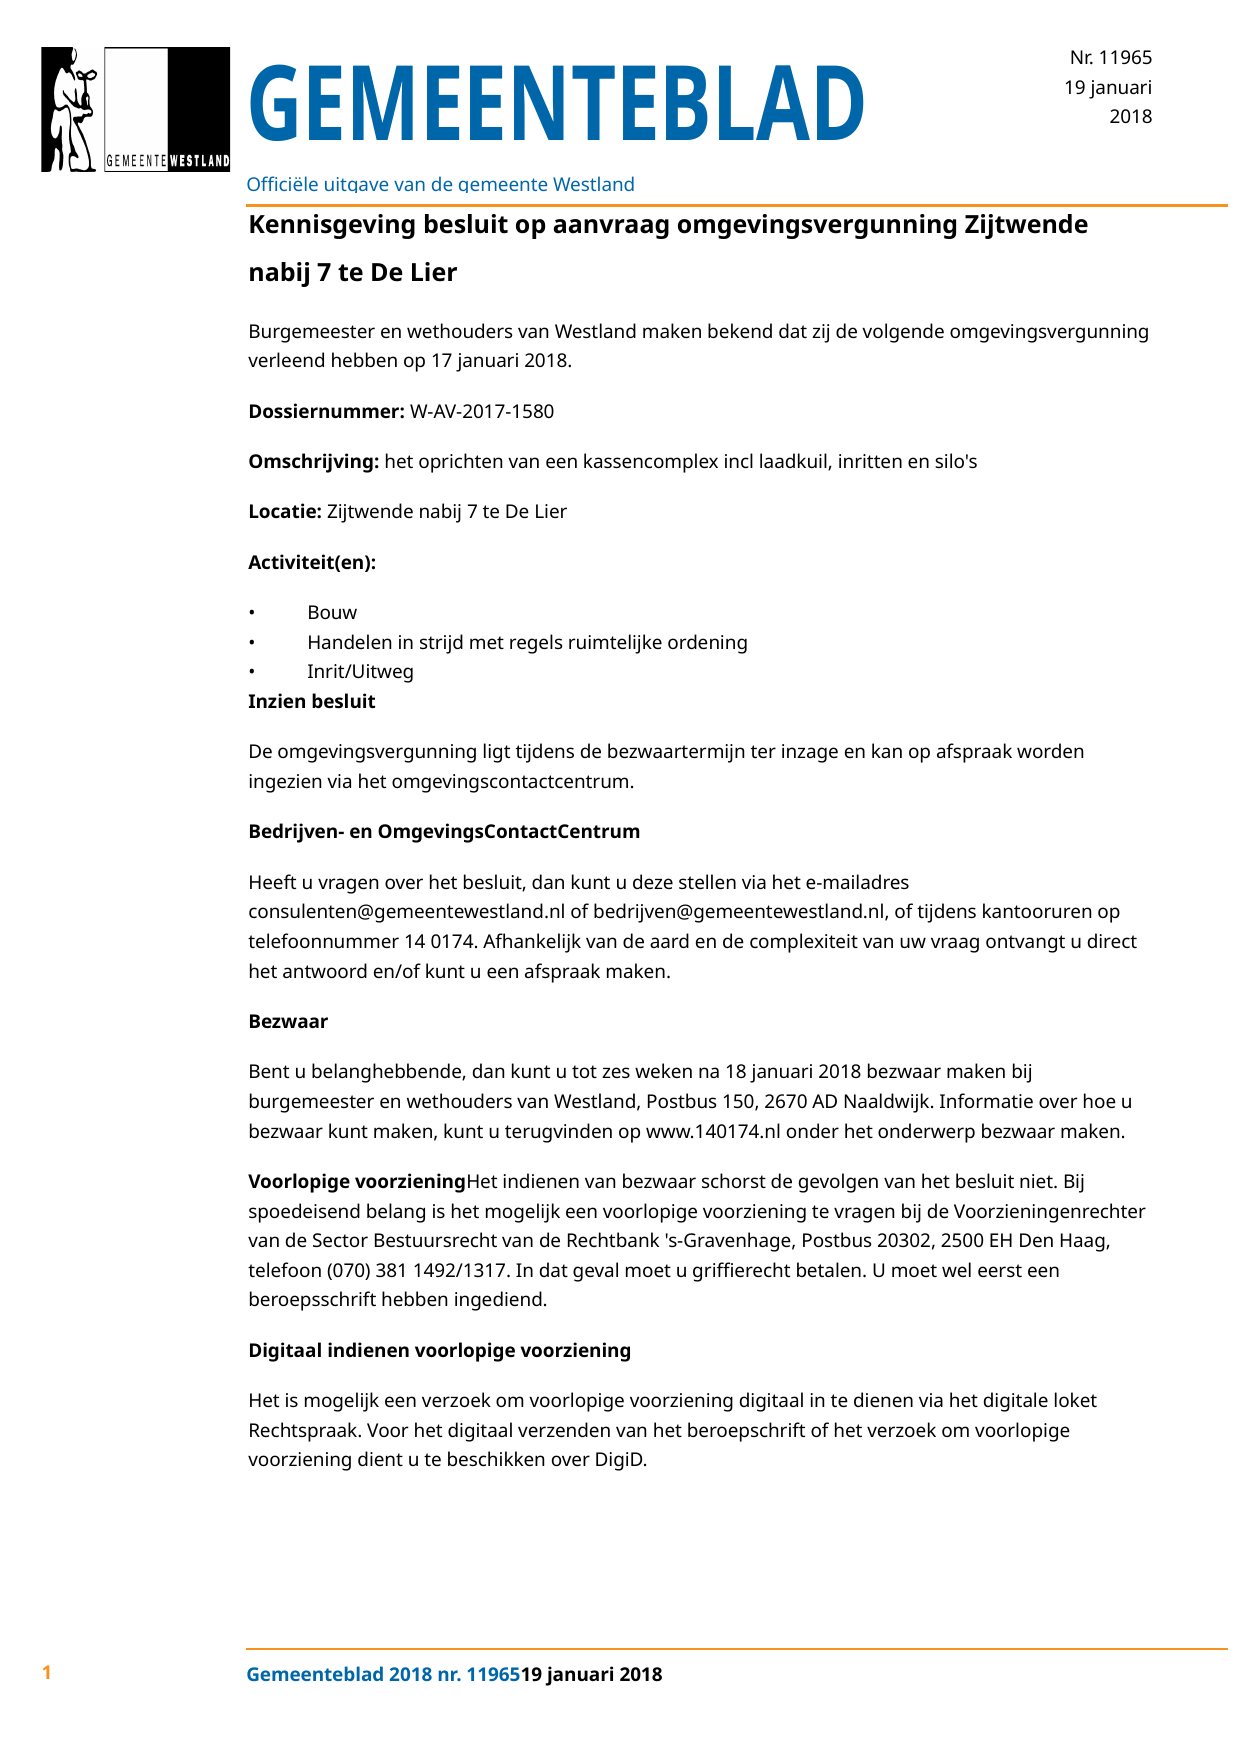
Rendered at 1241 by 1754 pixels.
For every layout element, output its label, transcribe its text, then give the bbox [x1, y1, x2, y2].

list Bouw [248, 599, 1152, 625]
text De omgevingsvergunning ligt tijdens de bezwaartermijn ter inzage en kan op afspraak worden ingezien via het omgevingscontactcentrum. [248, 739, 1152, 794]
text Inzien besluit [248, 688, 1152, 714]
picture [41, 47, 231, 172]
text Het is mogelijk een verzoek om voorlopige voorziening digitaal in te dienen via het digitale loket Rechtspraak. Voor het digitaal verzenden van het beroepschrift of het verzoek om voorlopige voorziening dient u te beschikken over DigiD. [248, 1387, 1152, 1472]
text Kennisgeving besluit op aanvraag omgevingsvergunning Zijtwende nabij 7 te De Lier [248, 207, 1152, 288]
text Bezwaar [248, 1008, 1152, 1034]
text Dossiernummer: W-AV-2017-1580 [248, 398, 1152, 424]
text Voorlopige voorzieningHet indienen van bezwaar schorst de gevolgen van het besluit niet. Bij spoedeisend belang is het mogelijk een voorlopige voorziening te vragen bij de Voorzieningenrechter van de Sector Bestuursrecht van de Rechtbank 's-Gravenhage, Postbus 20302, 2500 EH Den Haag, telefoon (070) 381 1492/1317. In dat geval moet u griffierecht betalen. U moet wel eerst een beroepsschrift hebben ingediend. [248, 1168, 1152, 1312]
text Omschrijving: het oprichten van een kassencomplex incl laadkuil, inritten en silo's [248, 448, 1152, 474]
text Burgemeester en wethouders van Westland maken bekend dat zij de volgende omgevingsvergunning verleend hebben op 17 januari 2018. [248, 318, 1152, 373]
text Heeft u vragen over het besluit, dan kunt u deze stellen via het e-mailadres consulenten@gemeentewestland.nl of bedrijven@gemeentewestland.nl, of tijdens kantooruren op telefoonnummer 14 0174. Afhankelijk van de aard en de complexiteit van uw vraag ontvangt u direct het antwoord en/of kunt u een afspraak maken. [248, 869, 1152, 984]
list Handelen in strijd met regels ruimtelijke ordening [248, 629, 1152, 655]
text Bedrijven- en OmgevingsContactCentrum [248, 819, 1152, 844]
text Activiteit(en): [248, 549, 1152, 575]
list Inrit/Uitweg [248, 659, 1152, 684]
text Digitaal indienen voorlopige voorziening [248, 1337, 1152, 1363]
text Bent u belanghebbende, dan kunt u tot zes weken na 18 januari 2018 bezwaar maken bij burgemeester en wethouders van Westland, Postbus 150, 2670 AD Naaldwijk. Informatie over hoe u bezwaar kunt maken, kunt u terugvinden op www.140174.nl onder het onderwerp bezwaar maken. [248, 1059, 1152, 1144]
text Locatie: Zijtwende nabij 7 te De Lier [248, 499, 1152, 524]
